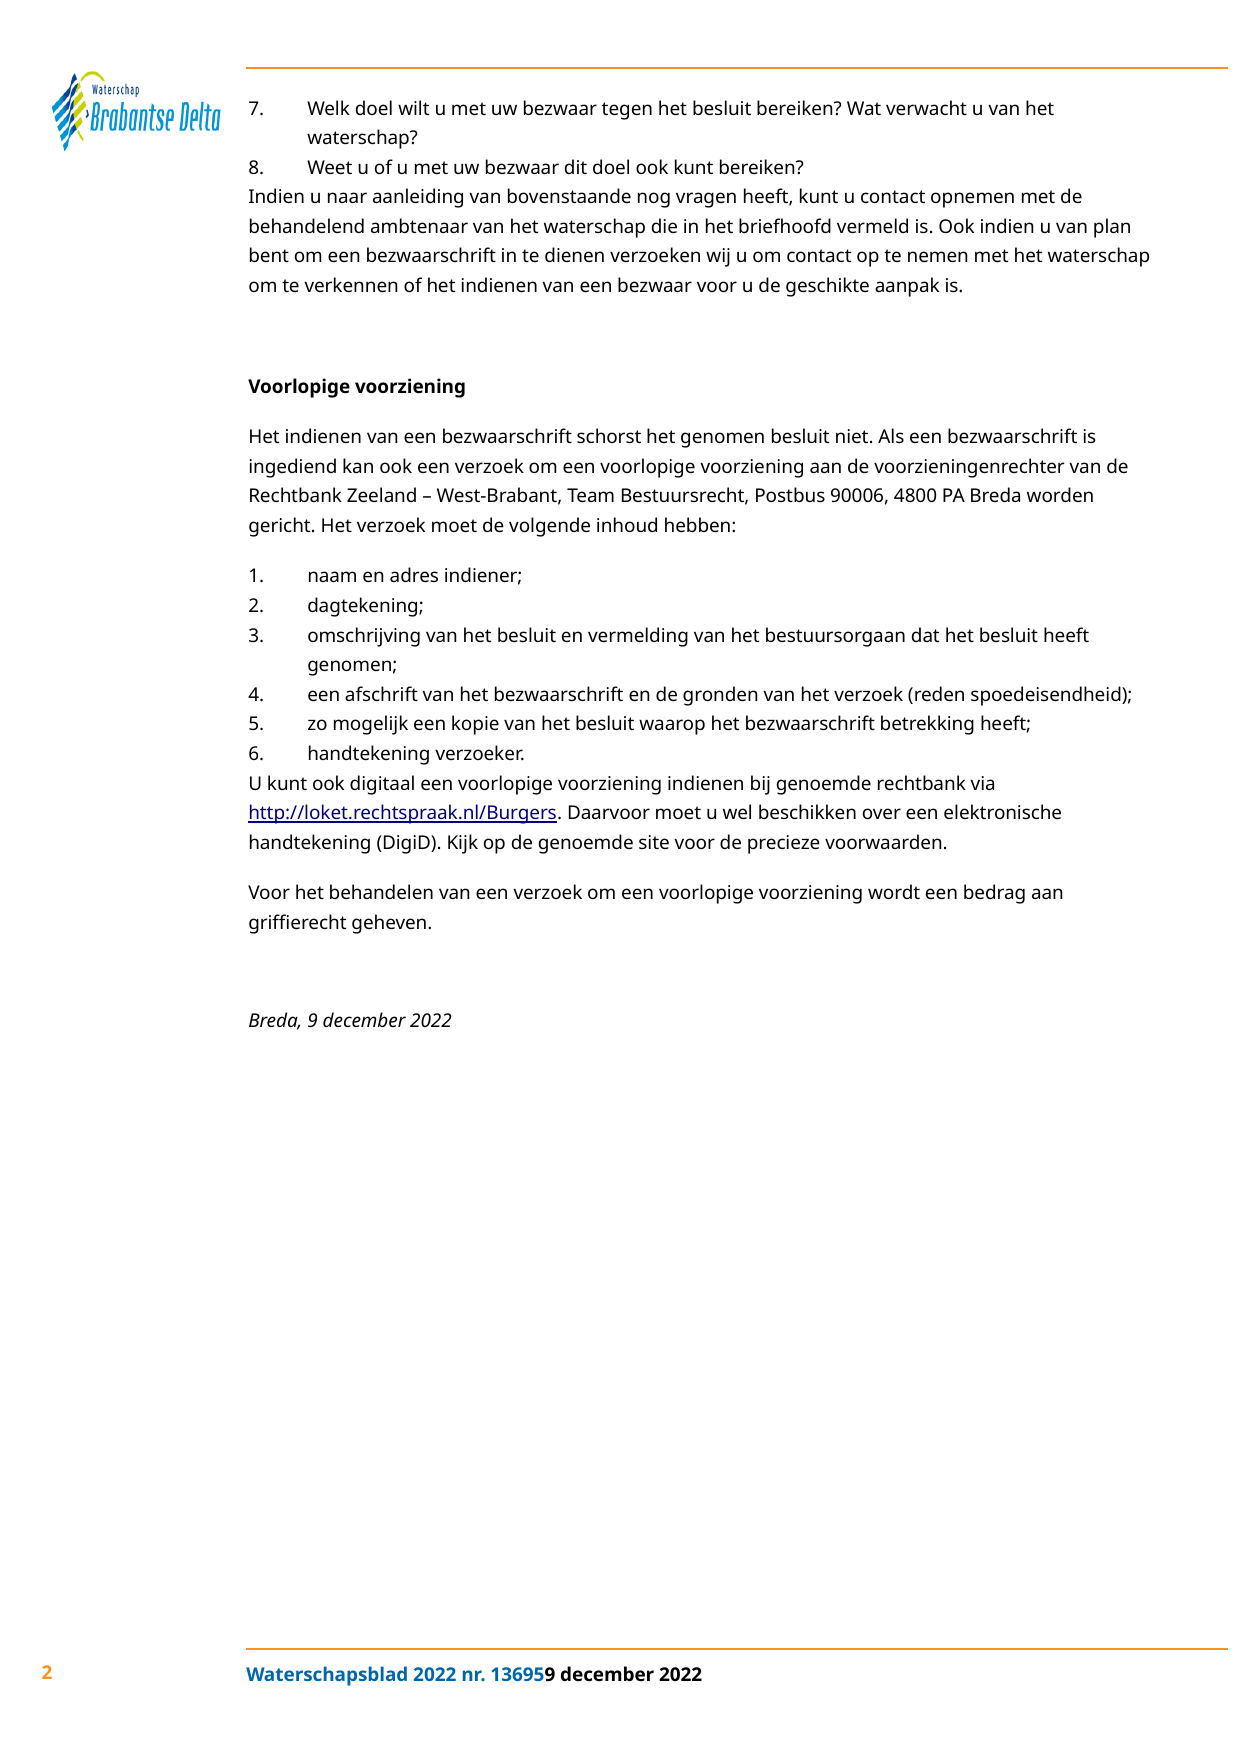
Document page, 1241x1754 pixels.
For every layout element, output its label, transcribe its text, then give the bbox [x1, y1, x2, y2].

list Welk doel wilt u met uw bezwaar tegen het besluit bereiken? Wat verwacht u van het waterschap? [248, 95, 1152, 150]
text Indien u naar aanleiding van bovenstaande nog vragen heeft, kunt u contact opnemen met de behandelend ambtenaar van het waterschap die in het briefhoofd vermeld is. Ook indien u van plan bent om een bezwaarschrift in te dienen verzoeken wij u om contact op te nemen met het waterschap om te verkennen of het indienen van een bezwaar voor u de geschikte aanpak is. [248, 183, 1152, 298]
text Breda, 9 december 2022 [248, 1007, 1152, 1033]
list dagtekening; [248, 592, 1152, 618]
text Het indienen van een bezwaarschrift schorst het genomen besluit niet. Als een bezwaarschrift is ingediend kan ook een verzoek om een voorlopige voorziening aan de voorzieningenrechter van de Rechtbank Zeeland – West-Brabant, Team Bestuursrecht, Postbus 90006, 4800 PA Breda worden gericht. Het verzoek moet de volgende inhoud hebben: [248, 423, 1152, 538]
text U kunt ook digitaal een voorlopige voorziening indienen bij genoemde rechtbank via http://loket.rechtspraak.nl/Burgers. Daarvoor moet u wel beschikken over een elektronische handtekening (DigiD). Kijk op de genoemde site voor de precieze voorwaarden. [248, 770, 1152, 855]
list omschrijving van het besluit en vermelding van het bestuursorgaan dat het besluit heeft genomen; [248, 622, 1152, 677]
list naam en adres indiener; [248, 563, 1152, 588]
list Weet u of u met uw bezwaar dit doel ook kunt bereiken? [248, 154, 1152, 180]
list handtekening verzoeker. [248, 740, 1152, 766]
text Voorlopige voorziening [248, 373, 1152, 399]
list een afschrift van het bezwaarschrift en de gronden van het verzoek (reden spoedeisendheid); [248, 681, 1152, 707]
text Voor het behandelen van een verzoek om een voorlopige voorziening wordt een bedrag aan griffierecht geheven. [248, 879, 1152, 935]
list zo mogelijk een kopie van het besluit waarop het bezwaarschrift betrekking heeft; [248, 711, 1152, 736]
picture [41, 47, 231, 172]
